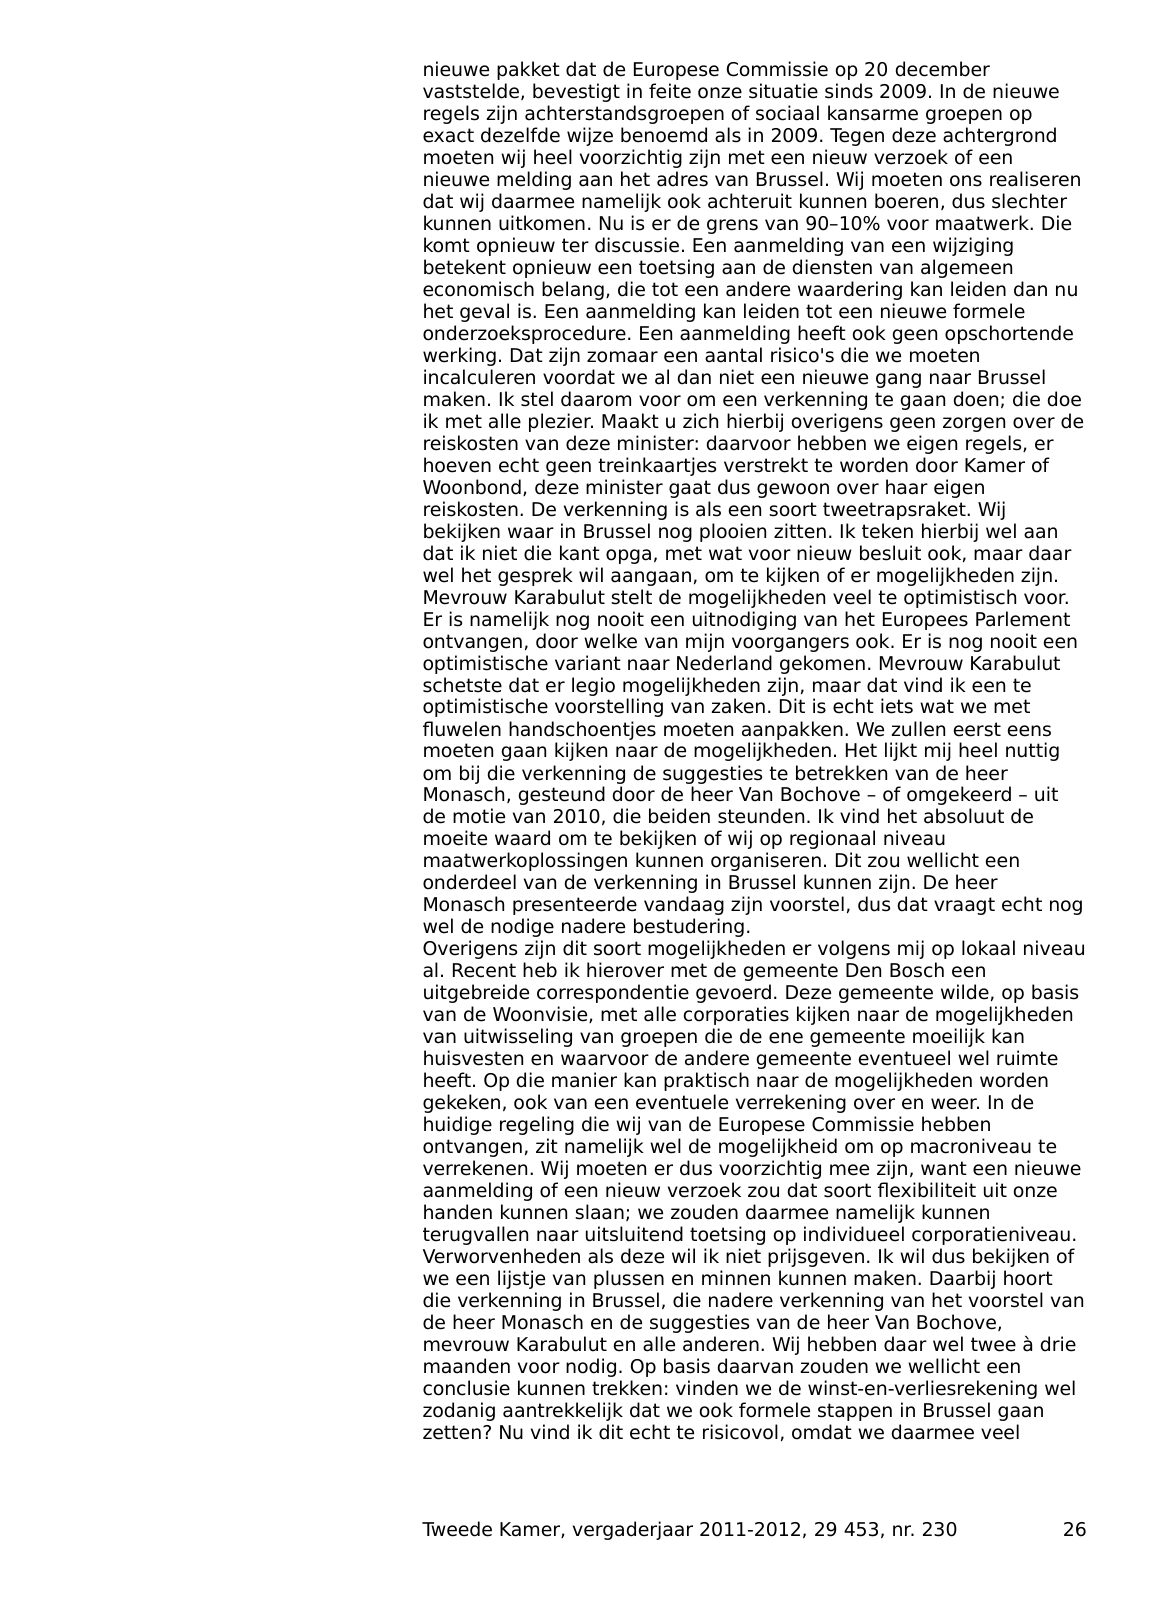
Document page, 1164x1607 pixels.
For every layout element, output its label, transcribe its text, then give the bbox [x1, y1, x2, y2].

text Mevrouw Karabulut stelt de mogelijkheden veel te optimistisch voor. Er is namelijk nog nooit een uitnodiging van het Europees Parlement ontvangen, door welke van mijn voorgangers ook. Er is nog nooit een optimistische variant naar Nederland gekomen. Mevrouw Karabulut schetste dat er legio mogelijkheden zijn, maar dat vind ik een te optimistische voorstelling van zaken. Dit is echt iets wat we met fluwelen handschoentjes moeten aanpakken. We zullen eerst eens moeten gaan kijken naar de mogelijkheden. Het lijkt mij heel nuttig om bij die verkenning de suggesties te betrekken van de heer Monasch, gesteund door de heer Van Bochove – of omgekeerd – uit de motie van 2010, die beiden steunden. Ik vind het absoluut de moeite waard om te bekijken of wij op regionaal niveau maatwerkoplossingen kunnen organiseren. Dit zou wellicht een onderdeel van de verkenning in Brussel kunnen zijn. De heer Monasch presenteerde vandaag zijn voorstel, dus dat vraagt echt nog wel de nodige nadere bestudering. [422, 587, 1087, 938]
text Overigens zijn dit soort mogelijkheden er volgens mij op lokaal niveau al. Recent heb ik hierover met de gemeente Den Bosch een uitgebreide correspondentie gevoerd. Deze gemeente wilde, op basis van de Woonvisie, met alle corporaties kijken naar de mogelijkheden van uitwisseling van groepen die de ene gemeente moeilijk kan huisvesten en waarvoor de andere gemeente eventueel wel ruimte heeft. Op die manier kan praktisch naar de mogelijkheden worden gekeken, ook van een eventuele verrekening over en weer. In de huidige regeling die wij van de Europese Commissie hebben ontvangen, zit namelijk wel de mogelijkheid om op macroniveau te verrekenen. Wij moeten er dus voorzichtig mee zijn, want een nieuwe aanmelding of een nieuw verzoek zou dat soort flexibiliteit uit onze handen kunnen slaan; we zouden daarmee namelijk kunnen terugvallen naar uitsluitend toetsing op individueel corporatieniveau. Verworvenheden als deze wil ik niet prijsgeven. Ik wil dus bekijken of we een lijstje van plussen en minnen kunnen maken. Daarbij hoort die verkenning in Brussel, die nadere verkenning van het voorstel van de heer Monasch en de suggesties van de heer Van Bochove, mevrouw Karabulut en alle anderen. Wij hebben daar wel twee à drie maanden voor nodig. Op basis daarvan zouden we wellicht een conclusie kunnen trekken: vinden we de winst-en-verliesrekening wel zodanig aantrekkelijk dat we ook formele stappen in Brussel gaan zetten? Nu vind ik dit echt te risicovol, omdat we daarmee veel [422, 938, 1087, 1444]
text nieuwe pakket dat de Europese Commissie op 20 december vaststelde, bevestigt in feite onze situatie sinds 2009. In de nieuwe regels zijn achterstandsgroepen of sociaal kansarme groepen op exact dezelfde wijze benoemd als in 2009. Tegen deze achtergrond moeten wij heel voorzichtig zijn met een nieuw verzoek of een nieuwe melding aan het adres van Brussel. Wij moeten ons realiseren dat wij daarmee namelijk ook achteruit kunnen boeren, dus slechter kunnen uitkomen. Nu is er de grens van 90–10% voor maatwerk. Die komt opnieuw ter discussie. Een aanmelding van een wijziging betekent opnieuw een toetsing aan de diensten van algemeen economisch belang, die tot een andere waardering kan leiden dan nu het geval is. Een aanmelding kan leiden tot een nieuwe formele onderzoeksprocedure. Een aanmelding heeft ook geen opschortende werking. Dat zijn zomaar een aantal risico's die we moeten incalculeren voordat we al dan niet een nieuwe gang naar Brussel maken. Ik stel daarom voor om een verkenning te gaan doen; die doe ik met alle plezier. Maakt u zich hierbij overigens geen zorgen over de reiskosten van deze minister: daarvoor hebben we eigen regels, er hoeven echt geen treinkaartjes verstrekt te worden door Kamer of Woonbond, deze minister gaat dus gewoon over haar eigen reiskosten. De verkenning is als een soort tweetrapsraket. Wij bekijken waar in Brussel nog plooien zitten. Ik teken hierbij wel aan dat ik niet die kant opga, met wat voor nieuw besluit ook, maar daar wel het gesprek wil aangaan, om te kijken of er mogelijkheden zijn. [422, 59, 1087, 587]
